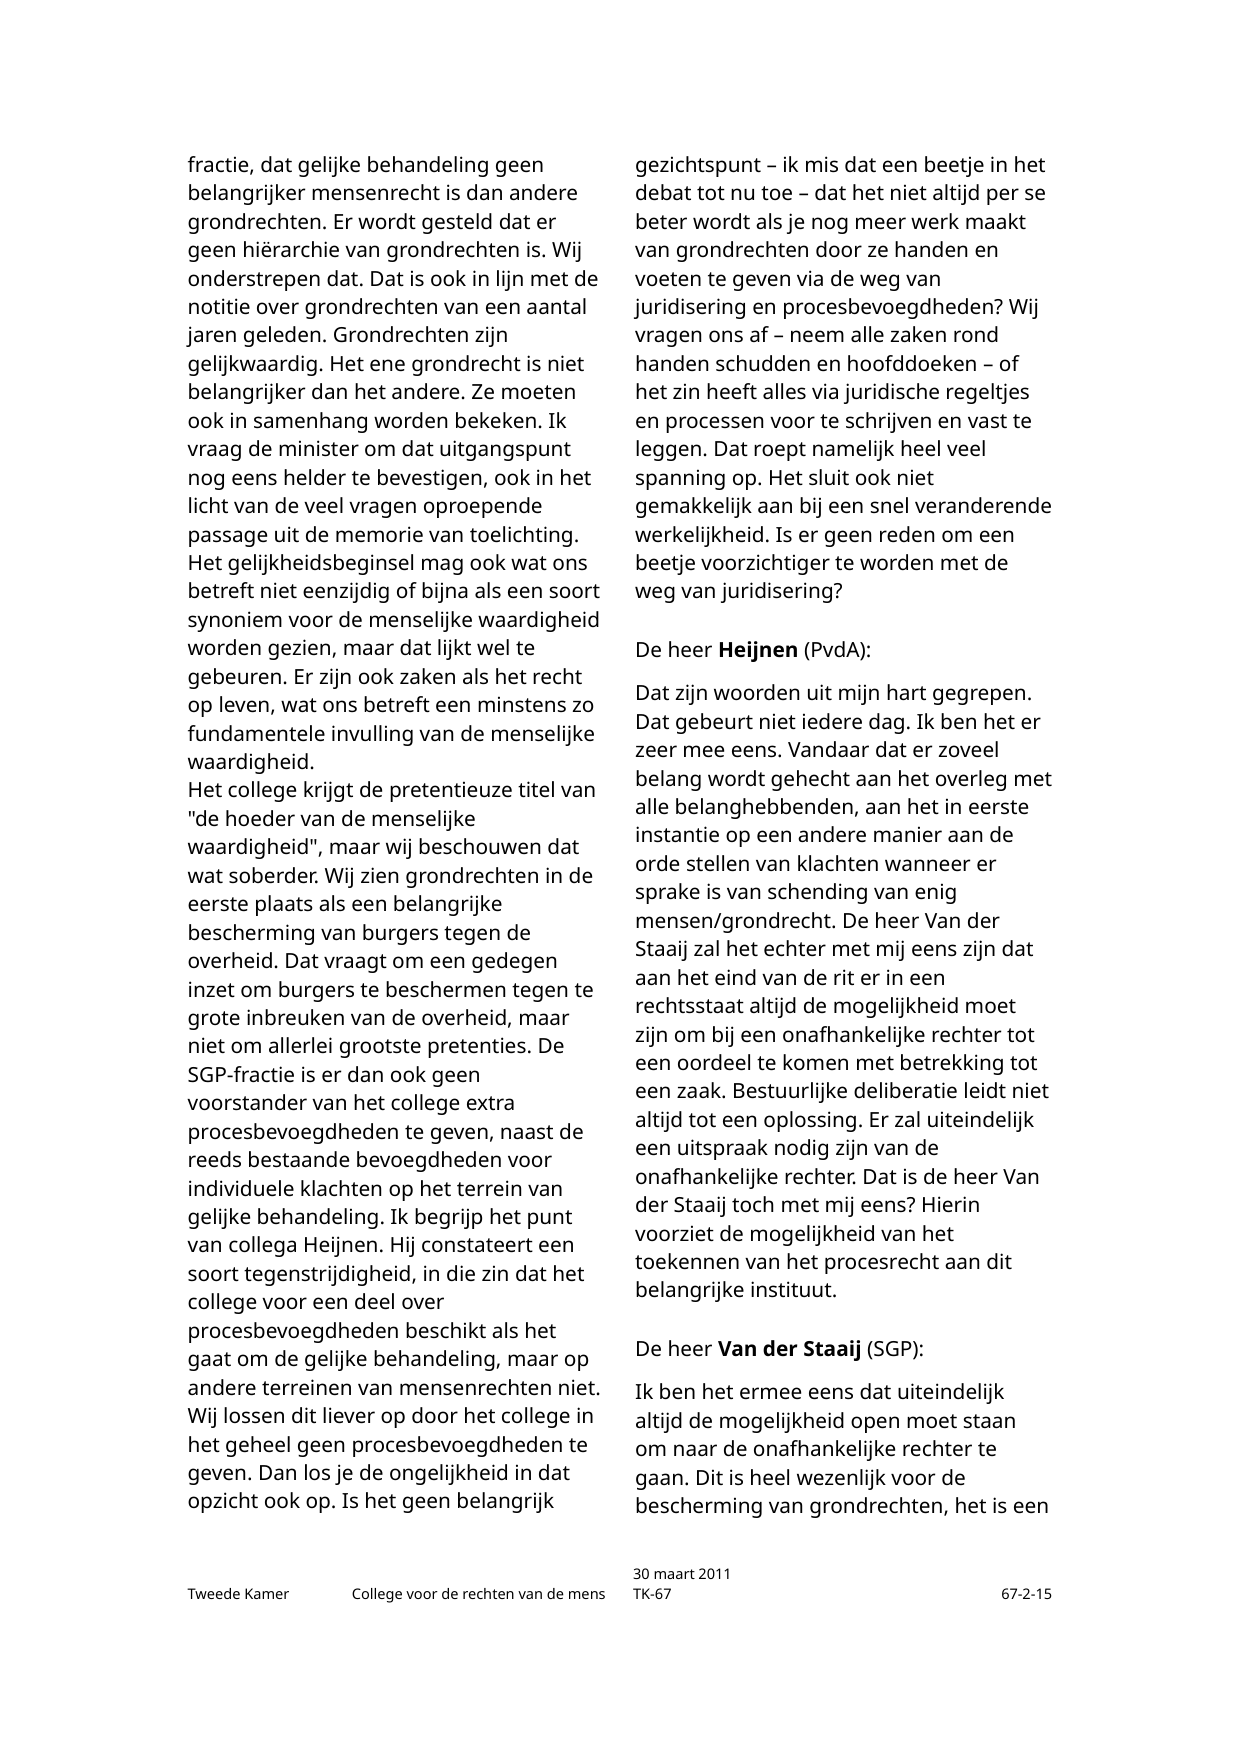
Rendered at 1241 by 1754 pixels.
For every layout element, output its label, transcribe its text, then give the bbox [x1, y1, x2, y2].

text De heer Heijnen (PvdA): [635, 635, 1053, 663]
text gezichtspunt – ik mis dat een beetje in het debat tot nu toe – dat het niet altijd per se beter wordt als je nog meer werk maakt van grondrechten door ze handen en voeten te geven via de weg van juridisering en procesbevoegdheden? Wij vragen ons af – neem alle zaken rond handen schudden en hoofddoeken – of het zin heeft alles via juridische regeltjes en processen voor te schrijven en vast te leggen. Dat roept namelijk heel veel spanning op. Het sluit ook niet gemakkelijk aan bij een snel veranderende werkelijkheid. Is er geen reden om een beetje voorzichtiger te worden met de weg van juridisering? [635, 150, 1053, 605]
text Dat zijn woorden uit mijn hart gegrepen. Dat gebeurt niet iedere dag. Ik ben het er zeer mee eens. Vandaar dat er zoveel belang wordt gehecht aan het overleg met alle belanghebbenden, aan het in eerste instantie op een andere manier aan de orde stellen van klachten wanneer er sprake is van schending van enig mensen/grondrecht. De heer Van der Staaij zal het echter met mij eens zijn dat aan het eind van de rit er in een rechtsstaat altijd de mogelijkheid moet zijn om bij een onafhankelijke rechter tot een oordeel te komen met betrekking tot een zaak. Bestuurlijke deliberatie leidt niet altijd tot een oplossing. Er zal uiteindelijk een uitspraak nodig zijn van de onafhankelijke rechter. Dat is de heer Van der Staaij toch met mij eens? Hierin voorziet de mogelijkheid van het toekennen van het procesrecht aan dit belangrijke instituut. [635, 678, 1053, 1304]
text Ik ben het ermee eens dat uiteindelijk altijd de mogelijkheid open moet staan om naar de onafhankelijke rechter te gaan. Dit is heel wezenlijk voor de bescherming van grondrechten, het is een [635, 1377, 1053, 1520]
text Het college krijgt de pretentieuze titel van "de hoeder van de menselijke waardigheid", maar wij beschouwen dat wat soberder. Wij zien grondrechten in de eerste plaats als een belangrijke bescherming van burgers tegen de overheid. Dat vraagt om een gedegen inzet om burgers te beschermen tegen te grote inbreuken van de overheid, maar niet om allerlei grootste pretenties. De SGP-fractie is er dan ook geen voorstander van het college extra procesbevoegdheden te geven, naast de reeds bestaande bevoegdheden voor individuele klachten op het terrein van gelijke behandeling. Ik begrijp het punt van collega Heijnen. Hij constateert een soort tegenstrijdigheid, in die zin dat het college voor een deel over procesbevoegdheden beschikt als het gaat om de gelijke behandeling, maar op andere terreinen van mensenrechten niet. Wij lossen dit liever op door het college in het geheel geen procesbevoegdheden te geven. Dan los je de ongelijkheid in dat opzicht ook op. Is het geen belangrijk [187, 776, 605, 1515]
text fractie, dat gelijke behandeling geen belangrijker mensenrecht is dan andere grondrechten. Er wordt gesteld dat er geen hiërarchie van grondrechten is. Wij onderstrepen dat. Dat is ook in lijn met de notitie over grondrechten van een aantal jaren geleden. Grondrechten zijn gelijkwaardig. Het ene grondrecht is niet belangrijker dan het andere. Ze moeten ook in samenhang worden bekeken. Ik vraag de minister om dat uitgangspunt nog eens helder te bevestigen, ook in het licht van de veel vragen oproepende passage uit de memorie van toelichting. Het gelijkheidsbeginsel mag ook wat ons betreft niet eenzijdig of bijna als een soort synoniem voor de menselijke waardigheid worden gezien, maar dat lijkt wel te gebeuren. Er zijn ook zaken als het recht op leven, wat ons betreft een minstens zo fundamentele invulling van de menselijke waardigheid. [187, 150, 605, 776]
text De heer Van der Staaij (SGP): [635, 1334, 1053, 1362]
